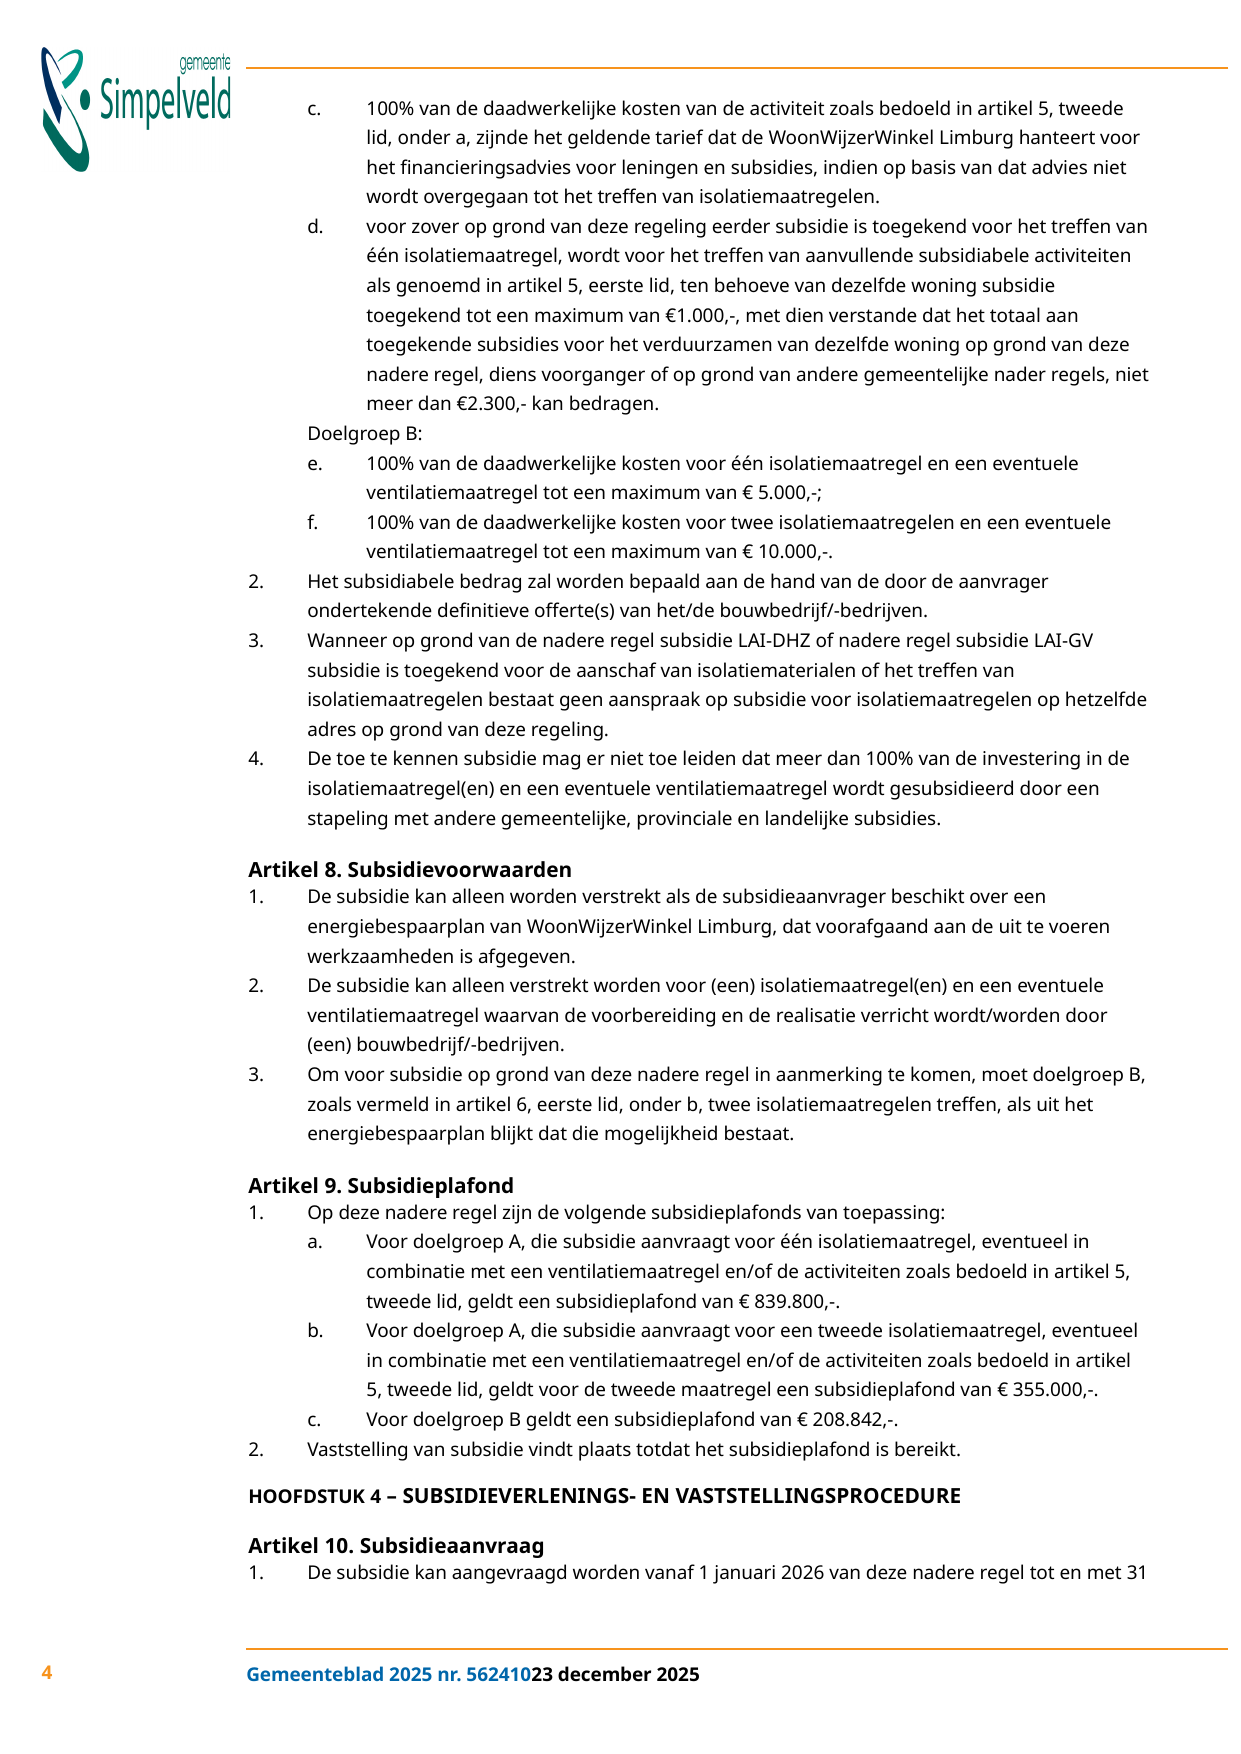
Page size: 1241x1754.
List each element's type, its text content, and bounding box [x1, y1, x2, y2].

list Wanneer op grond van de nadere regel subsidie LAI-DHZ of nadere regel subsidie LAI-GV subsidie is toegekend voor de aanschaf van isolatiematerialen of het treffen van isolatiemaatregelen bestaat geen aanspraak op subsidie voor isolatiemaatregelen op hetzelfde adres op grond van deze regeling. [248, 627, 1152, 742]
list Voor doelgroep A, die subsidie aanvraagt voor een tweede isolatiemaatregel, eventueel in combinatie met een ventilatiemaatregel en/of de activiteiten zoals bedoeld in artikel 5, tweede lid, geldt voor de tweede maatregel een subsidieplafond van € 355.000,-. [307, 1317, 1152, 1402]
list De toe te kennen subsidie mag er niet toe leiden dat meer dan 100% van de investering in de isolatiemaatregel(en) en een eventuele ventilatiemaatregel wordt gesubsidieerd door een stapeling met andere gemeentelijke, provinciale en landelijke subsidies. [248, 746, 1152, 831]
text HOOFDSTUK 4 – SUBSIDIEVERLENINGS- EN VASTSTELLINGSPROCEDURE [248, 1481, 1152, 1510]
text Artikel 9. Subsidieplafond [248, 1171, 1152, 1199]
list Op deze nadere regel zijn de volgende subsidieplafonds van toepassing: [248, 1199, 1152, 1225]
list Voor doelgroep B geldt een subsidieplafond van € 208.842,-. [307, 1406, 1152, 1432]
text Artikel 8. Subsidievoorwaarden [248, 855, 1152, 884]
list 100% van de daadwerkelijke kosten voor twee isolatiemaatregelen en een eventuele ventilatiemaatregel tot een maximum van € 10.000,-. [307, 509, 1152, 564]
list voor zover op grond van deze regeling eerder subsidie is toegekend voor het treffen van één isolatiemaatregel, wordt voor het treffen van aanvullende subsidiabele activiteiten als genoemd in artikel 5, eerste lid, ten behoeve van dezelfde woning subsidie toegekend tot een maximum van €1.000,-, met dien verstande dat het totaal aan toegekende subsidies voor het verduurzamen van dezelfde woning op grond van deze nadere regel, diens voorganger of op grond van andere gemeentelijke nader regels, niet meer dan €2.300,- kan bedragen. [307, 213, 1152, 416]
list De subsidie kan alleen worden verstrekt als de subsidieaanvrager beschikt over een energiebespaarplan van WoonWijzerWinkel Limburg, dat voorafgaand aan de uit te voeren werkzaamheden is afgegeven. [248, 884, 1152, 968]
list 100% van de daadwerkelijke kosten voor één isolatiemaatregel en een eventuele ventilatiemaatregel tot een maximum van € 5.000,-; [307, 450, 1152, 505]
text Artikel 10. Subsidieaanvraag [248, 1531, 1152, 1559]
picture [41, 47, 231, 172]
list Doelgroep B: [248, 420, 1152, 446]
list 100% van de daadwerkelijke kosten van de activiteit zoals bedoeld in artikel 5, tweede lid, onder a, zijnde het geldende tarief dat de WoonWijzerWinkel Limburg hanteert voor het financieringsadvies voor leningen en subsidies, indien op basis van dat advies niet wordt overgegaan tot het treffen van isolatiemaatregelen. [307, 95, 1152, 209]
list Het subsidiabele bedrag zal worden bepaald aan de hand van de door de aanvrager ondertekende definitieve offerte(s) van het/de bouwbedrijf/-bedrijven. [248, 568, 1152, 623]
list Voor doelgroep A, die subsidie aanvraagt voor één isolatiemaatregel, eventueel in combinatie met een ventilatiemaatregel en/of de activiteiten zoals bedoeld in artikel 5, tweede lid, geldt een subsidieplafond van € 839.800,-. [307, 1229, 1152, 1314]
list Om voor subsidie op grond van deze nadere regel in aanmerking te komen, moet doelgroep B, zoals vermeld in artikel 6, eerste lid, onder b, twee isolatiemaatregelen treffen, als uit het energiebespaarplan blijkt dat die mogelijkheid bestaat. [248, 1061, 1152, 1146]
list De subsidie kan aangevraagd worden vanaf 1 januari 2026 van deze nadere regel tot en met 31 [248, 1559, 1152, 1585]
list De subsidie kan alleen verstrekt worden voor (een) isolatiemaatregel(en) en een eventuele ventilatiemaatregel waarvan de voorbereiding en de realisatie verricht wordt/worden door (een) bouwbedrijf/-bedrijven. [248, 972, 1152, 1057]
list Vaststelling van subsidie vindt plaats totdat het subsidieplafond is bereikt. [248, 1436, 1152, 1462]
